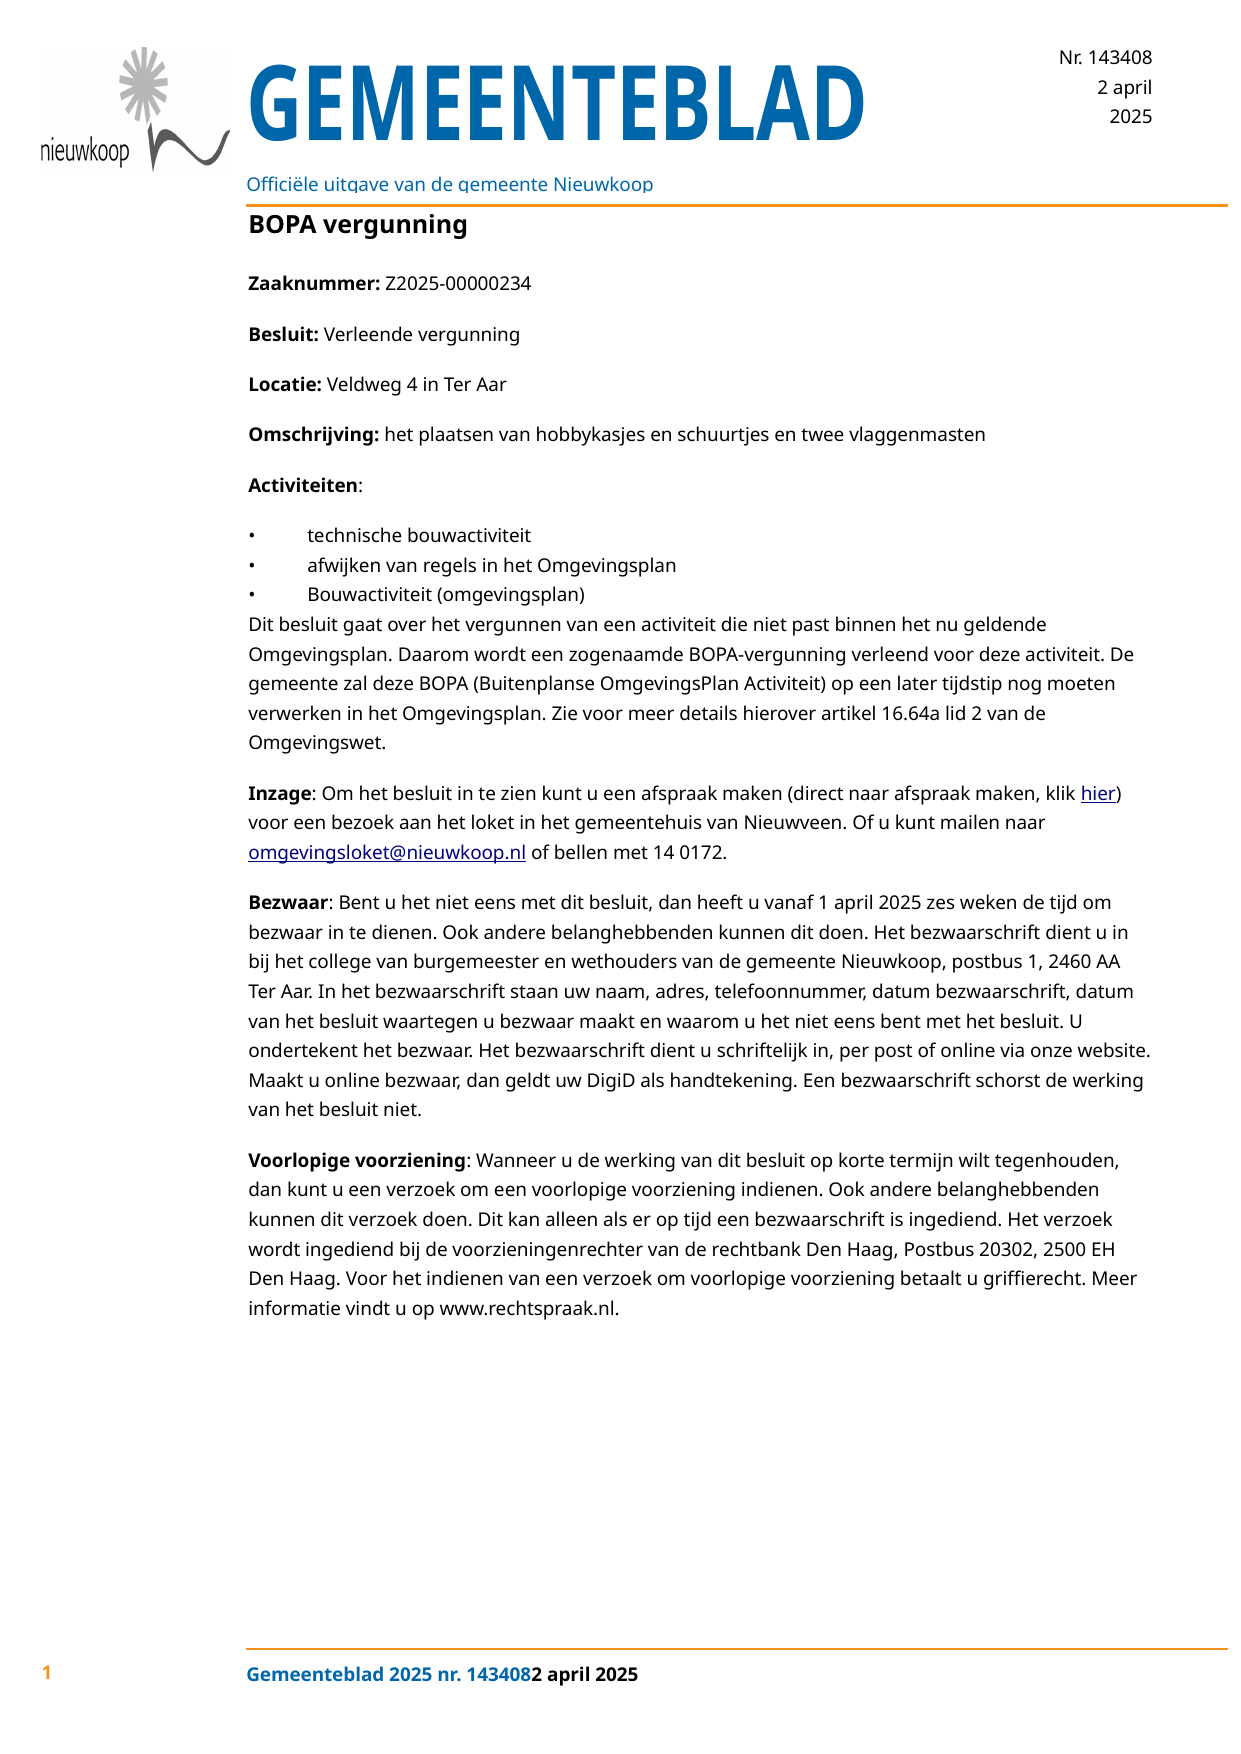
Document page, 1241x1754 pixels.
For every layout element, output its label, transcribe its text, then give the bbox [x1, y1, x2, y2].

list afwijken van regels in het Omgevingsplan [248, 552, 1152, 578]
text BOPA vergunning [248, 207, 1152, 241]
text Bezwaar: Bent u het niet eens met dit besluit, dan heeft u vanaf 1 april 2025 zes weken de tijd om bezwaar in te dienen. Ook andere belanghebbenden kunnen dit doen. Het bezwaarschrift dient u in bij het college van burgemeester en wethouders van de gemeente Nieuwkoop, postbus 1, 2460 AA Ter Aar. In het bezwaarschrift staan uw naam, adres, telefoonnummer, datum bezwaarschrift, datum van het besluit waartegen u bezwaar maakt en waarom u het niet eens bent met het besluit. U ondertekent het bezwaar. Het bezwaarschrift dient u schriftelijk in, per post of online via onze website. Maakt u online bezwaar, dan geldt uw DigiD als handtekening. Een bezwaarschrift schorst de werking van het besluit niet. [248, 889, 1152, 1122]
text Zaaknummer: Z2025-00000234 [248, 270, 1152, 296]
text Locatie: Veldweg 4 in Ter Aar [248, 371, 1152, 397]
text Activiteiten: [248, 472, 1152, 498]
text Inzage: Om het besluit in te zien kunt u een afspraak maken (direct naar afspraak maken, klik hier) voor een bezoek aan het loket in het gemeentehuis van Nieuwveen. Of u kunt mailen naar omgevingsloket@nieuwkoop.nl of bellen met 14 0172. [248, 780, 1152, 865]
text Besluit: Verleende vergunning [248, 321, 1152, 346]
list Bouwactiviteit (omgevingsplan) [248, 582, 1152, 607]
text Omschrijving: het plaatsen van hobbykasjes en schuurtjes en twee vlaggenmasten [248, 422, 1152, 447]
picture [41, 47, 231, 172]
list technische bouwactiviteit [248, 522, 1152, 548]
text Dit besluit gaat over het vergunnen van een activiteit die niet past binnen het nu geldende Omgevingsplan. Daarom wordt een zogenaamde BOPA-vergunning verleend voor deze activiteit. De gemeente zal deze BOPA (Buitenplanse OmgevingsPlan Activiteit) op een later tijdstip nog moeten verwerken in het Omgevingsplan. Zie voor meer details hierover artikel 16.64a lid 2 van de Omgevingswet. [248, 611, 1152, 755]
text Voorlopige voorziening: Wanneer u de werking van dit besluit op korte termijn wilt tegenhouden, dan kunt u een verzoek om een voorlopige voorziening indienen. Ook andere belanghebbenden kunnen dit verzoek doen. Dit kan alleen als er op tijd een bezwaarschrift is ingediend. Het verzoek wordt ingediend bij de voorzieningenrechter van de rechtbank Den Haag, Postbus 20302, 2500 EH Den Haag. Voor het indienen van een verzoek om voorlopige voorziening betaalt u griffierecht. Meer informatie vindt u op www.rechtspraak.nl. [248, 1147, 1152, 1321]
